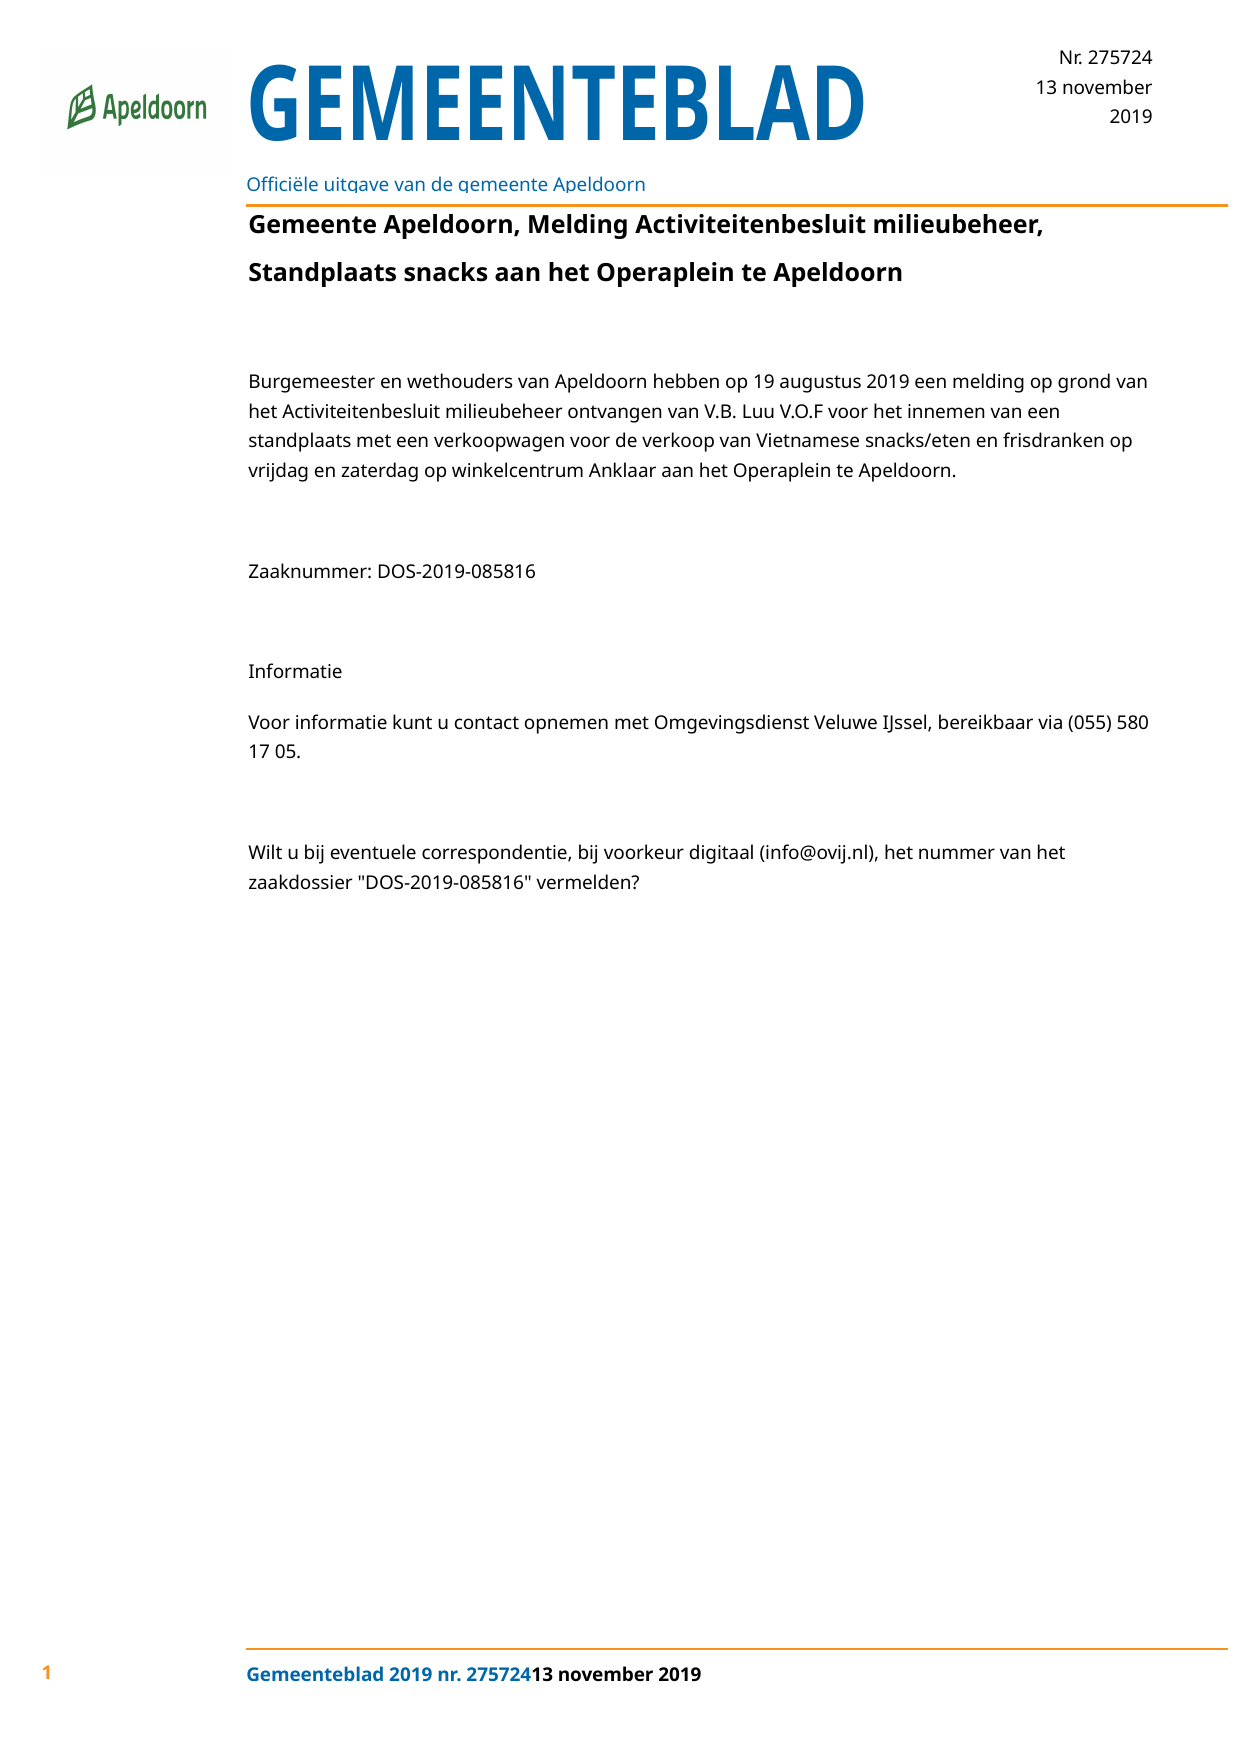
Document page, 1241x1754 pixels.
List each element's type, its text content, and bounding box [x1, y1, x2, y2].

text Zaaknummer: DOS-2019-085816 [248, 558, 1152, 584]
text Voor informatie kunt u contact opnemen met Omgevingsdienst Veluwe IJssel, bereikbaar via (055) 580 17 05. [248, 709, 1152, 764]
text Informatie [248, 659, 1152, 684]
picture [41, 47, 231, 172]
text Burgemeester en wethouders van Apeldoorn hebben op 19 augustus 2019 een melding op grond van het Activiteitenbesluit milieubeheer ontvangen van V.B. Luu V.O.F voor het innemen van een standplaats met een verkoopwagen voor de verkoop van Vietnamese snacks/eten en frisdranken op vrijdag en zaterdag op winkelcentrum Anklaar aan het Operaplein te Apeldoorn. [248, 368, 1152, 483]
text Wilt u bij eventuele correspondentie, bij voorkeur digitaal (info@ovij.nl), het nummer van het zaakdossier "DOS-2019-085816" vermelden? [248, 839, 1152, 895]
text Gemeente Apeldoorn, Melding Activiteitenbesluit milieubeheer, Standplaats snacks aan het Operaplein te Apeldoorn [248, 207, 1152, 288]
